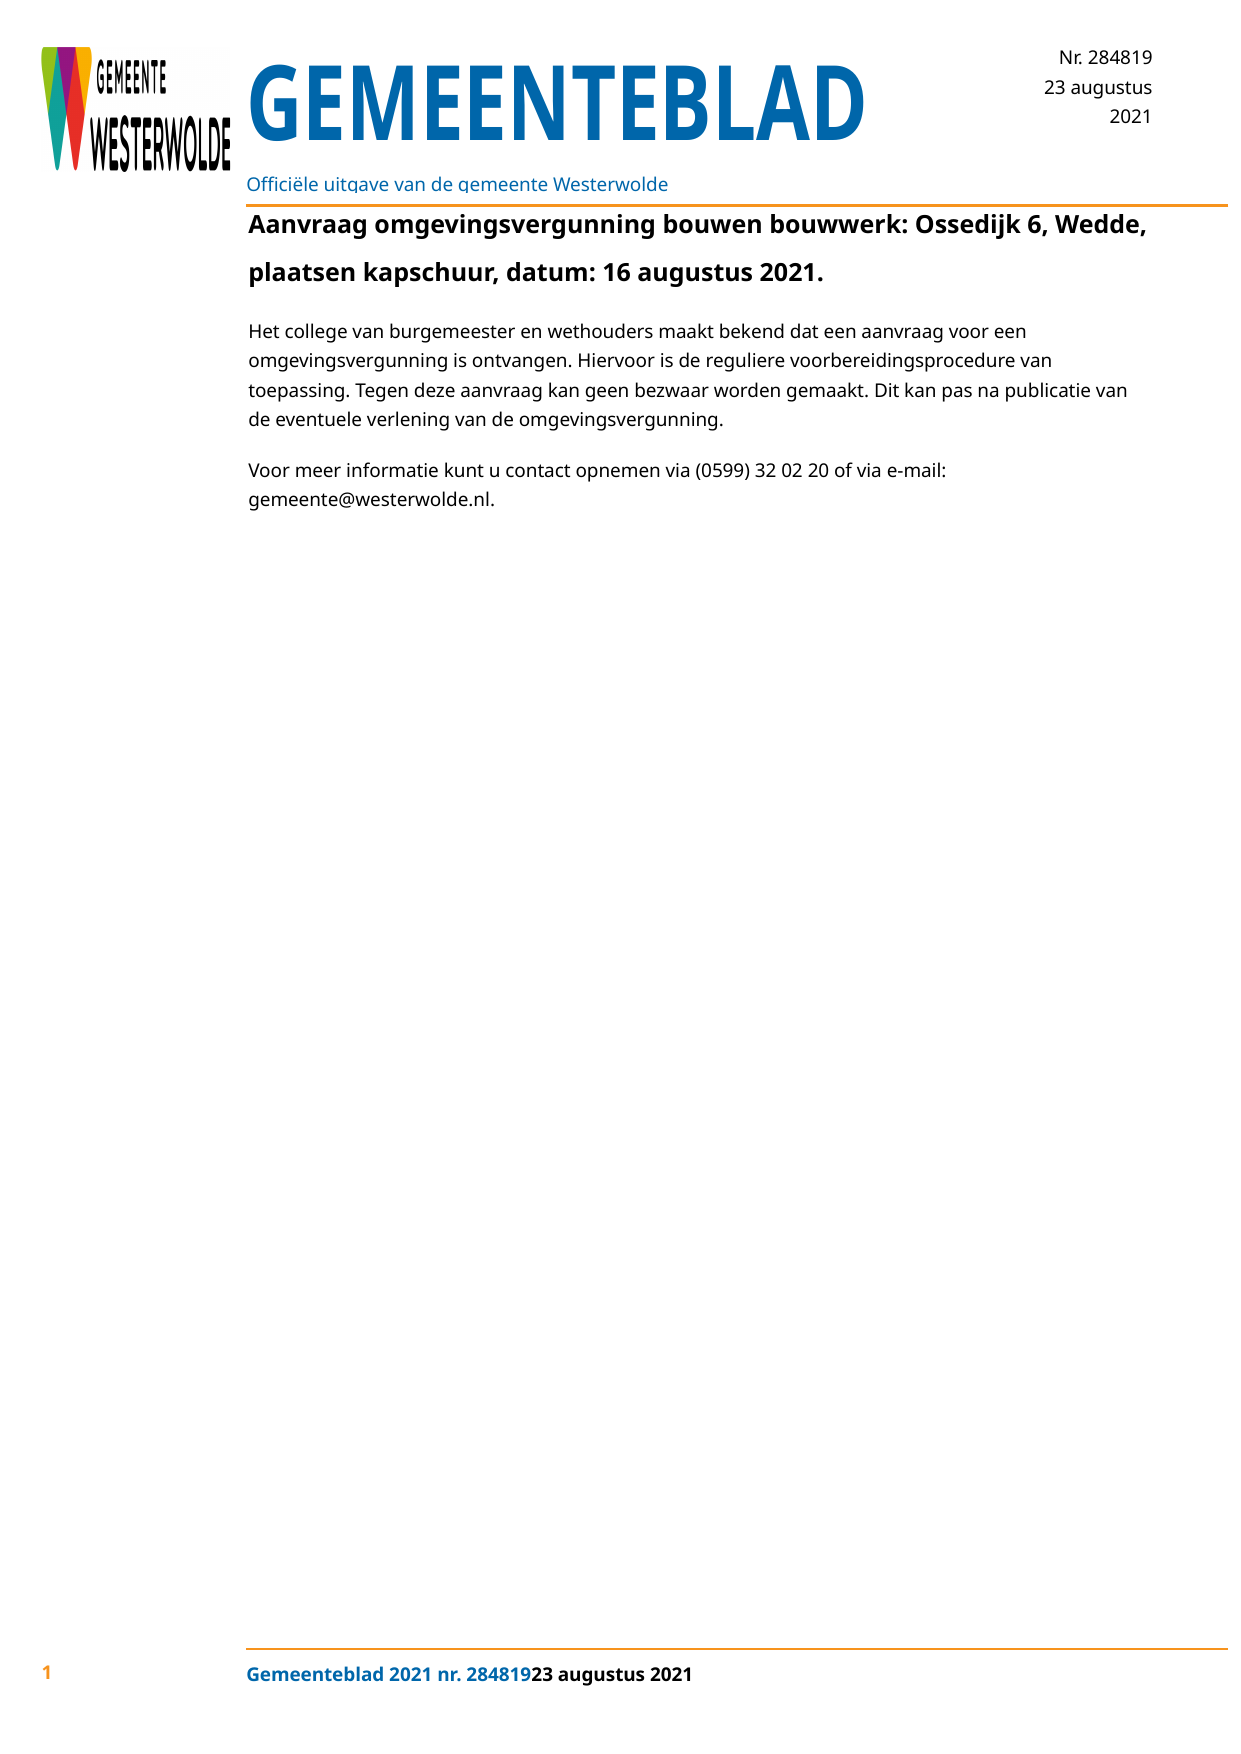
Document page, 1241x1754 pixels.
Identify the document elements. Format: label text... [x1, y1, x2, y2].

text Voor meer informatie kunt u contact opnemen via (0599) 32 02 20 of via e-mail: gemeente@westerwolde.nl. [248, 457, 1152, 512]
text Aanvraag omgevingsvergunning bouwen bouwwerk: Ossedijk 6, Wedde, plaatsen kapschuur, datum: 16 augustus 2021. [248, 207, 1152, 288]
picture [41, 47, 231, 172]
text Het college van burgemeester en wethouders maakt bekend dat een aanvraag voor een omgevingsvergunning is ontvangen. Hiervoor is de reguliere voorbereidingsprocedure van toepassing. Tegen deze aanvraag kan geen bezwaar worden gemaakt. Dit kan pas na publicatie van de eventuele verlening van de omgevingsvergunning. [248, 318, 1152, 432]
